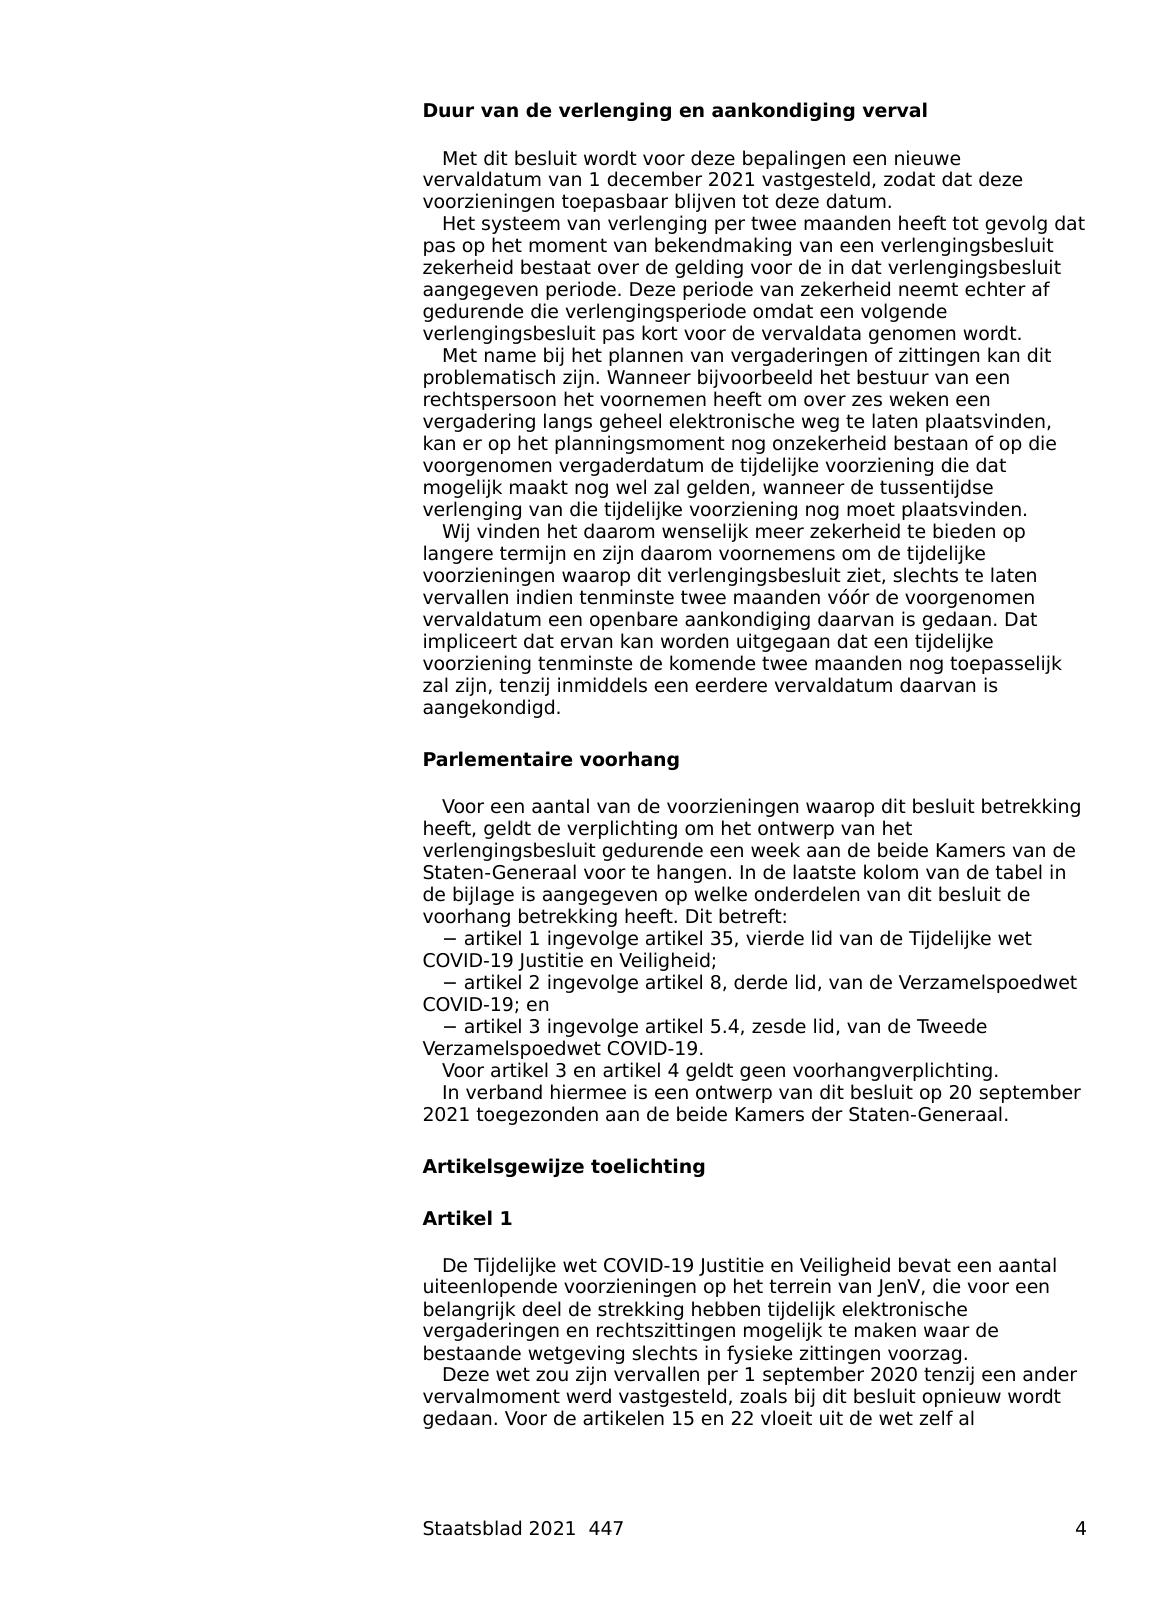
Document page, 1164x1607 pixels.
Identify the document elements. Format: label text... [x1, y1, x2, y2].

text − artikel 2 ingevolge artikel 8, derde lid, van de Verzamelspoedwet COVID-19; en [422, 972, 1087, 1016]
text Voor artikel 3 en artikel 4 geldt geen voorhangverplichting. [422, 1059, 1087, 1082]
subtitle Parlementaire voorhang [422, 749, 1087, 771]
text Deze wet zou zijn vervallen per 1 september 2020 tenzij een ander vervalmoment werd vastgesteld, zoals bij dit besluit opnieuw wordt gedaan. Voor de artikelen 15 en 22 vloeit uit de wet zelf al [422, 1364, 1087, 1430]
subtitle Artikel 1 [422, 1207, 1087, 1229]
text De Tijdelijke wet COVID-19 Justitie en Veiligheid bevat een aantal uiteenlopende voorzieningen op het terrein van JenV, die voor een belangrijk deel de strekking hebben tijdelijk elektronische vergaderingen en rechtszittingen mogelijk te maken waar de bestaande wetgeving slechts in fysieke zittingen voorzag. [422, 1254, 1087, 1364]
subtitle Artikelsgewijze toelichting [422, 1156, 1087, 1177]
text In verband hiermee is een ontwerp van dit besluit op 20 september 2021 toegezonden aan de beide Kamers der Staten-Generaal. [422, 1082, 1087, 1126]
text − artikel 3 ingevolge artikel 5.4, zesde lid, van de Tweede Verzamelspoedwet COVID-19. [422, 1016, 1087, 1059]
subtitle Duur van de verlenging en aankondiging verval [422, 100, 1087, 122]
text Met name bij het plannen van vergaderingen of zittingen kan dit problematisch zijn. Wanneer bijvoorbeeld het bestuur van een rechtspersoon het voornemen heeft om over zes weken een vergadering langs geheel elektronische weg te laten plaatsvinden, kan er op het planningsmoment nog onzekerheid bestaan of op die voorgenomen vergaderdatum de tijdelijke voorziening die dat mogelijk maakt nog wel zal gelden, wanneer de tussentijdse verlenging van die tijdelijke voorziening nog moet plaatsvinden. [422, 345, 1087, 521]
text − artikel 1 ingevolge artikel 35, vierde lid van de Tijdelijke wet COVID-19 Justitie en Veiligheid; [422, 928, 1087, 972]
text Het systeem van verlenging per twee maanden heeft tot gevolg dat pas op het moment van bekendmaking van een verlengingsbesluit zekerheid bestaat over de gelding voor de in dat verlengingsbesluit aangegeven periode. Deze periode van zekerheid neemt echter af gedurende die verlengingsperiode omdat een volgende verlengingsbesluit pas kort voor de vervaldata genomen wordt. [422, 213, 1087, 345]
text Met dit besluit wordt voor deze bepalingen een nieuwe vervaldatum van 1 december 2021 vastgesteld, zodat dat deze voorzieningen toepasbaar blijven tot deze datum. [422, 147, 1087, 213]
text Voor een aantal van de voorzieningen waarop dit besluit betrekking heeft, geldt de verplichting om het ontwerp van het verlengingsbesluit gedurende een week aan de beide Kamers van de Staten-Generaal voor te hangen. In de laatste kolom van de tabel in de bijlage is aangegeven op welke onderdelen van dit besluit de voorhang betrekking heeft. Dit betreft: [422, 796, 1087, 928]
text Wij vinden het daarom wenselijk meer zekerheid te bieden op langere termijn en zijn daarom voornemens om de tijdelijke voorzieningen waarop dit verlengingsbesluit ziet, slechts te laten vervallen indien tenminste twee maanden vóór de voorgenomen vervaldatum een openbare aankondiging daarvan is gedaan. Dat impliceert dat ervan kan worden uitgegaan dat een tijdelijke voorziening tenminste de komende twee maanden nog toepasselijk zal zijn, tenzij inmiddels een eerdere vervaldatum daarvan is aangekondigd. [422, 521, 1087, 719]
